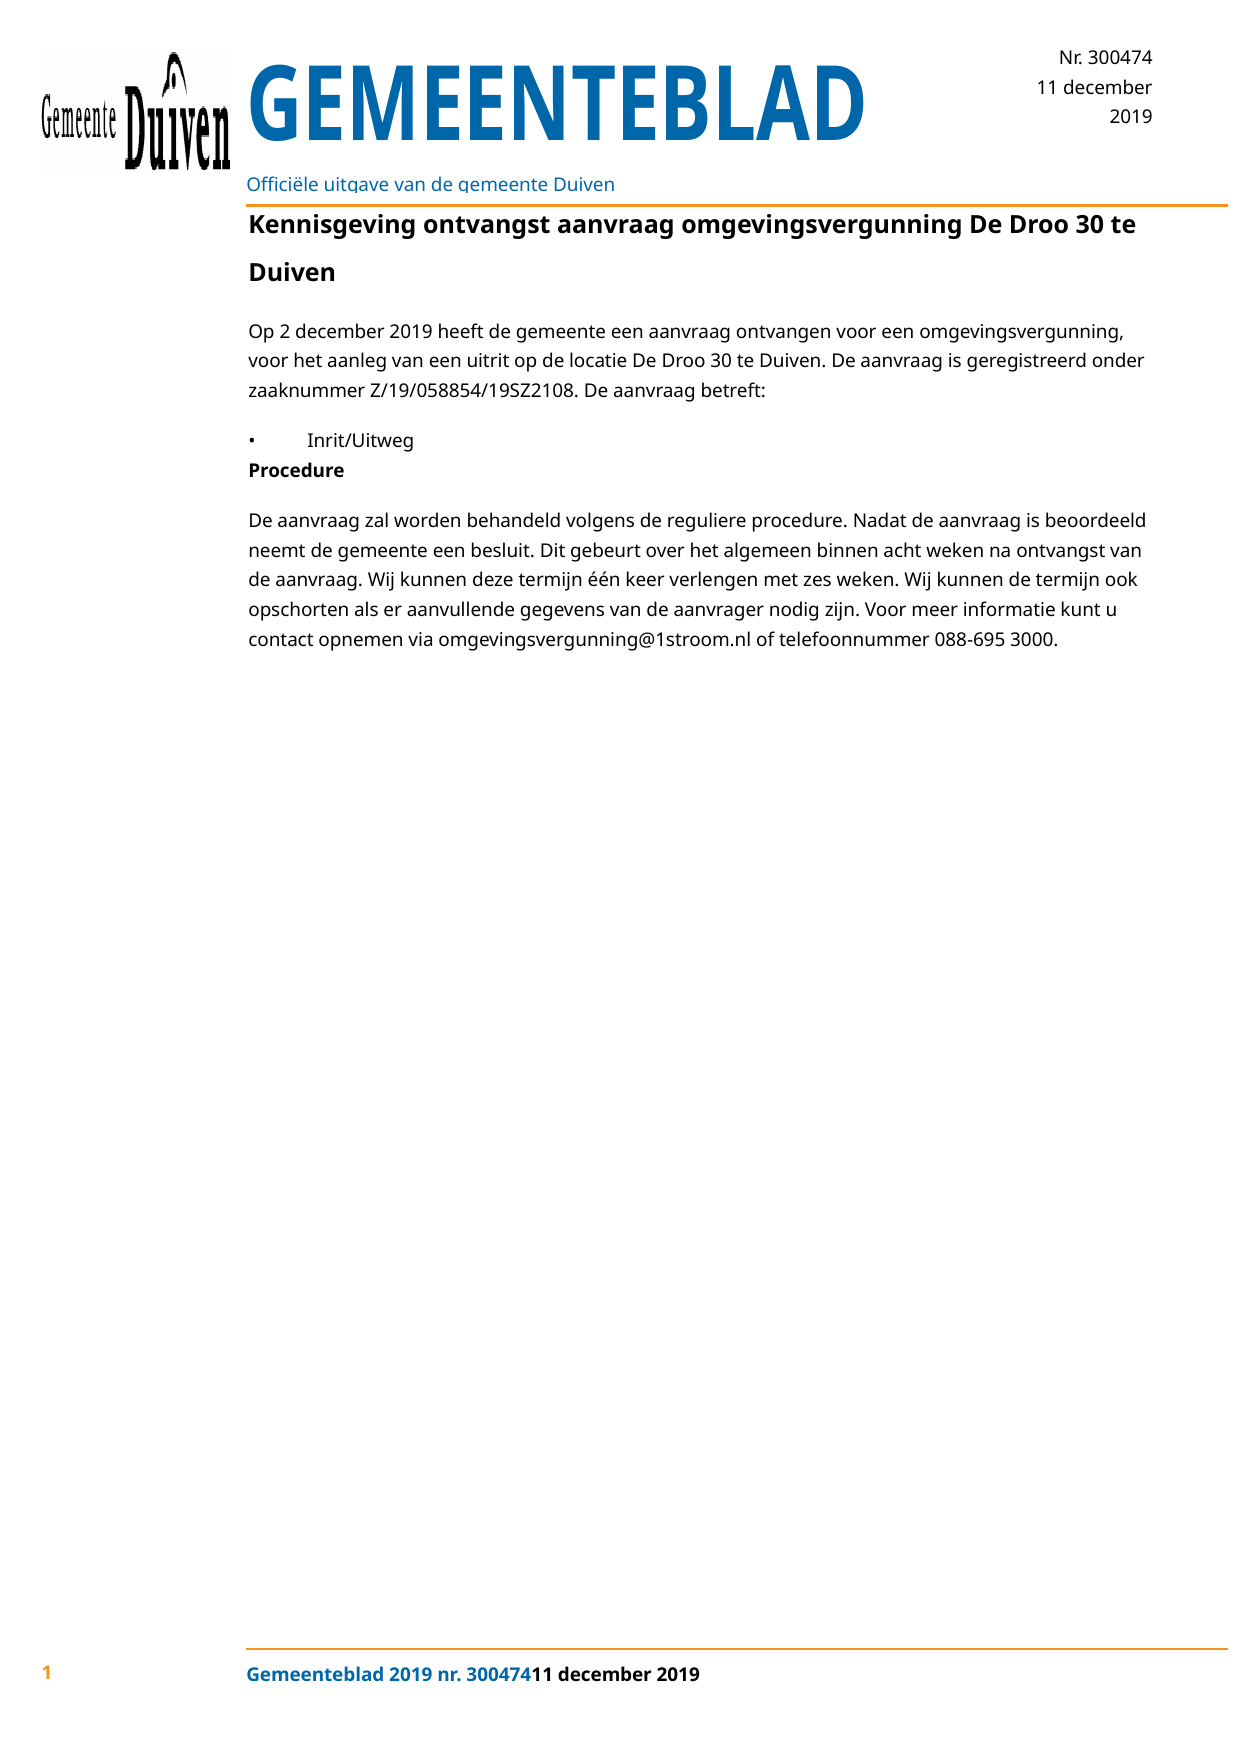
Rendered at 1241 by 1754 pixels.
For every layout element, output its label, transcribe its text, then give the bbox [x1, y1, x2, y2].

text Op 2 december 2019 heeft de gemeente een aanvraag ontvangen voor een omgevingsvergunning, voor het aanleg van een uitrit op de locatie De Droo 30 te Duiven. De aanvraag is geregistreerd onder zaaknummer Z/19/058854/19SZ2108. De aanvraag betreft: [248, 318, 1152, 403]
picture [41, 47, 231, 172]
list Inrit/Uitweg [248, 427, 1152, 453]
text De aanvraag zal worden behandeld volgens de reguliere procedure. Nadat de aanvraag is beoordeeld neemt de gemeente een besluit. Dit gebeurt over het algemeen binnen acht weken na ontvangst van de aanvraag. Wij kunnen deze termijn één keer verlengen met zes weken. Wij kunnen de termijn ook opschorten als er aanvullende gegevens van de aanvrager nodig zijn. Voor meer informatie kunt u contact opnemen via omgevingsvergunning@1stroom.nl of telefoonnummer 088-695 3000. [248, 507, 1152, 652]
text Kennisgeving ontvangst aanvraag omgevingsvergunning De Droo 30 te Duiven [248, 207, 1152, 288]
text Procedure [248, 457, 1152, 483]
